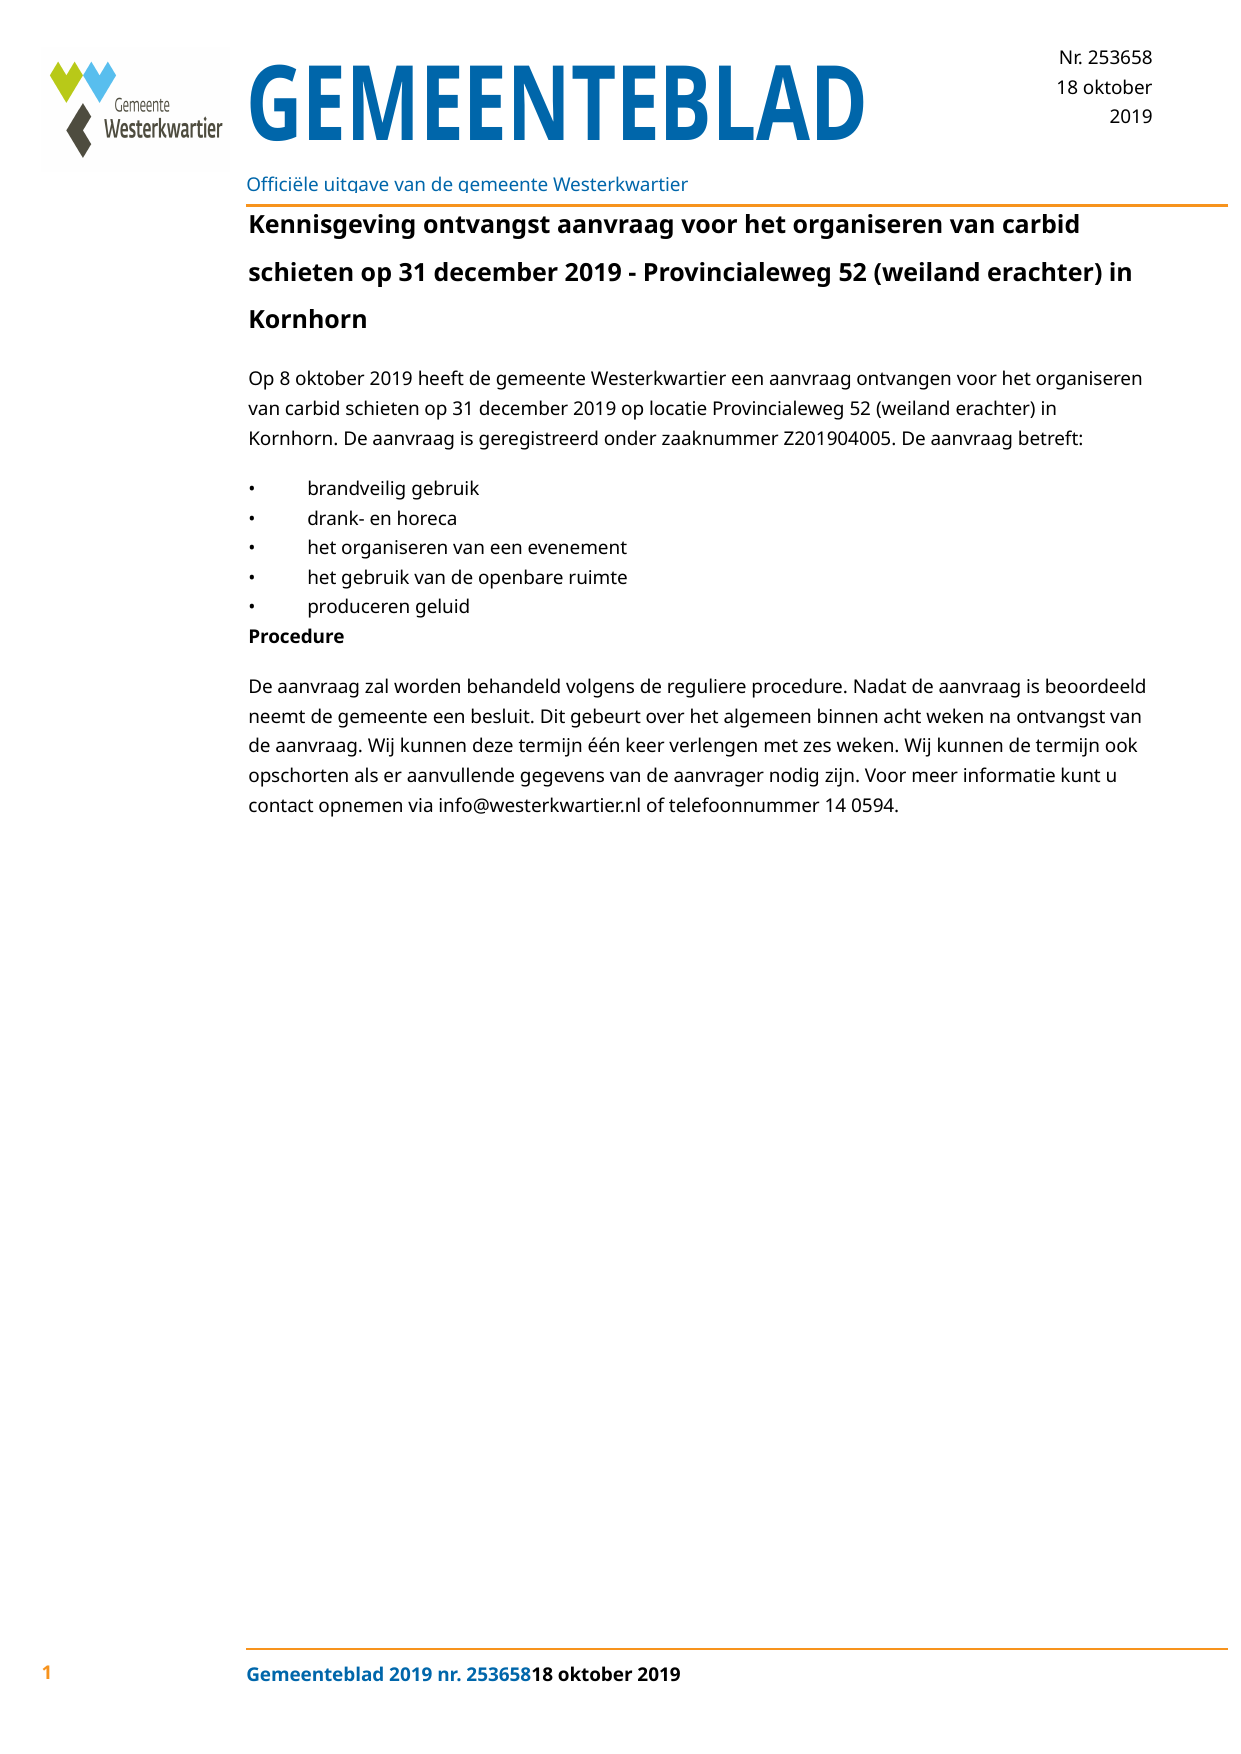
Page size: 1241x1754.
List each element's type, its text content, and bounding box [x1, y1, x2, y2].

text De aanvraag zal worden behandeld volgens de reguliere procedure. Nadat de aanvraag is beoordeeld neemt de gemeente een besluit. Dit gebeurt over het algemeen binnen acht weken na ontvangst van de aanvraag. Wij kunnen deze termijn één keer verlengen met zes weken. Wij kunnen de termijn ook opschorten als er aanvullende gegevens van de aanvrager nodig zijn. Voor meer informatie kunt u contact opnemen via info@westerkwartier.nl of telefoonnummer 14 0594. [248, 673, 1152, 817]
list brandveilig gebruik [248, 475, 1152, 501]
text Op 8 oktober 2019 heeft de gemeente Westerkwartier een aanvraag ontvangen voor het organiseren van carbid schieten op 31 december 2019 op locatie Provincialeweg 52 (weiland erachter) in Kornhorn. De aanvraag is geregistreerd onder zaaknummer Z201904005. De aanvraag betreft: [248, 366, 1152, 450]
text Kennisgeving ontvangst aanvraag voor het organiseren van carbid schieten op 31 december 2019 - Provincialeweg 52 (weiland erachter) in Kornhorn [248, 207, 1152, 336]
picture [41, 47, 231, 172]
list het gebruik van de openbare ruimte [248, 564, 1152, 589]
list drank- en horeca [248, 505, 1152, 530]
text Procedure [248, 623, 1152, 649]
list produceren geluid [248, 593, 1152, 619]
list het organiseren van een evenement [248, 534, 1152, 560]
